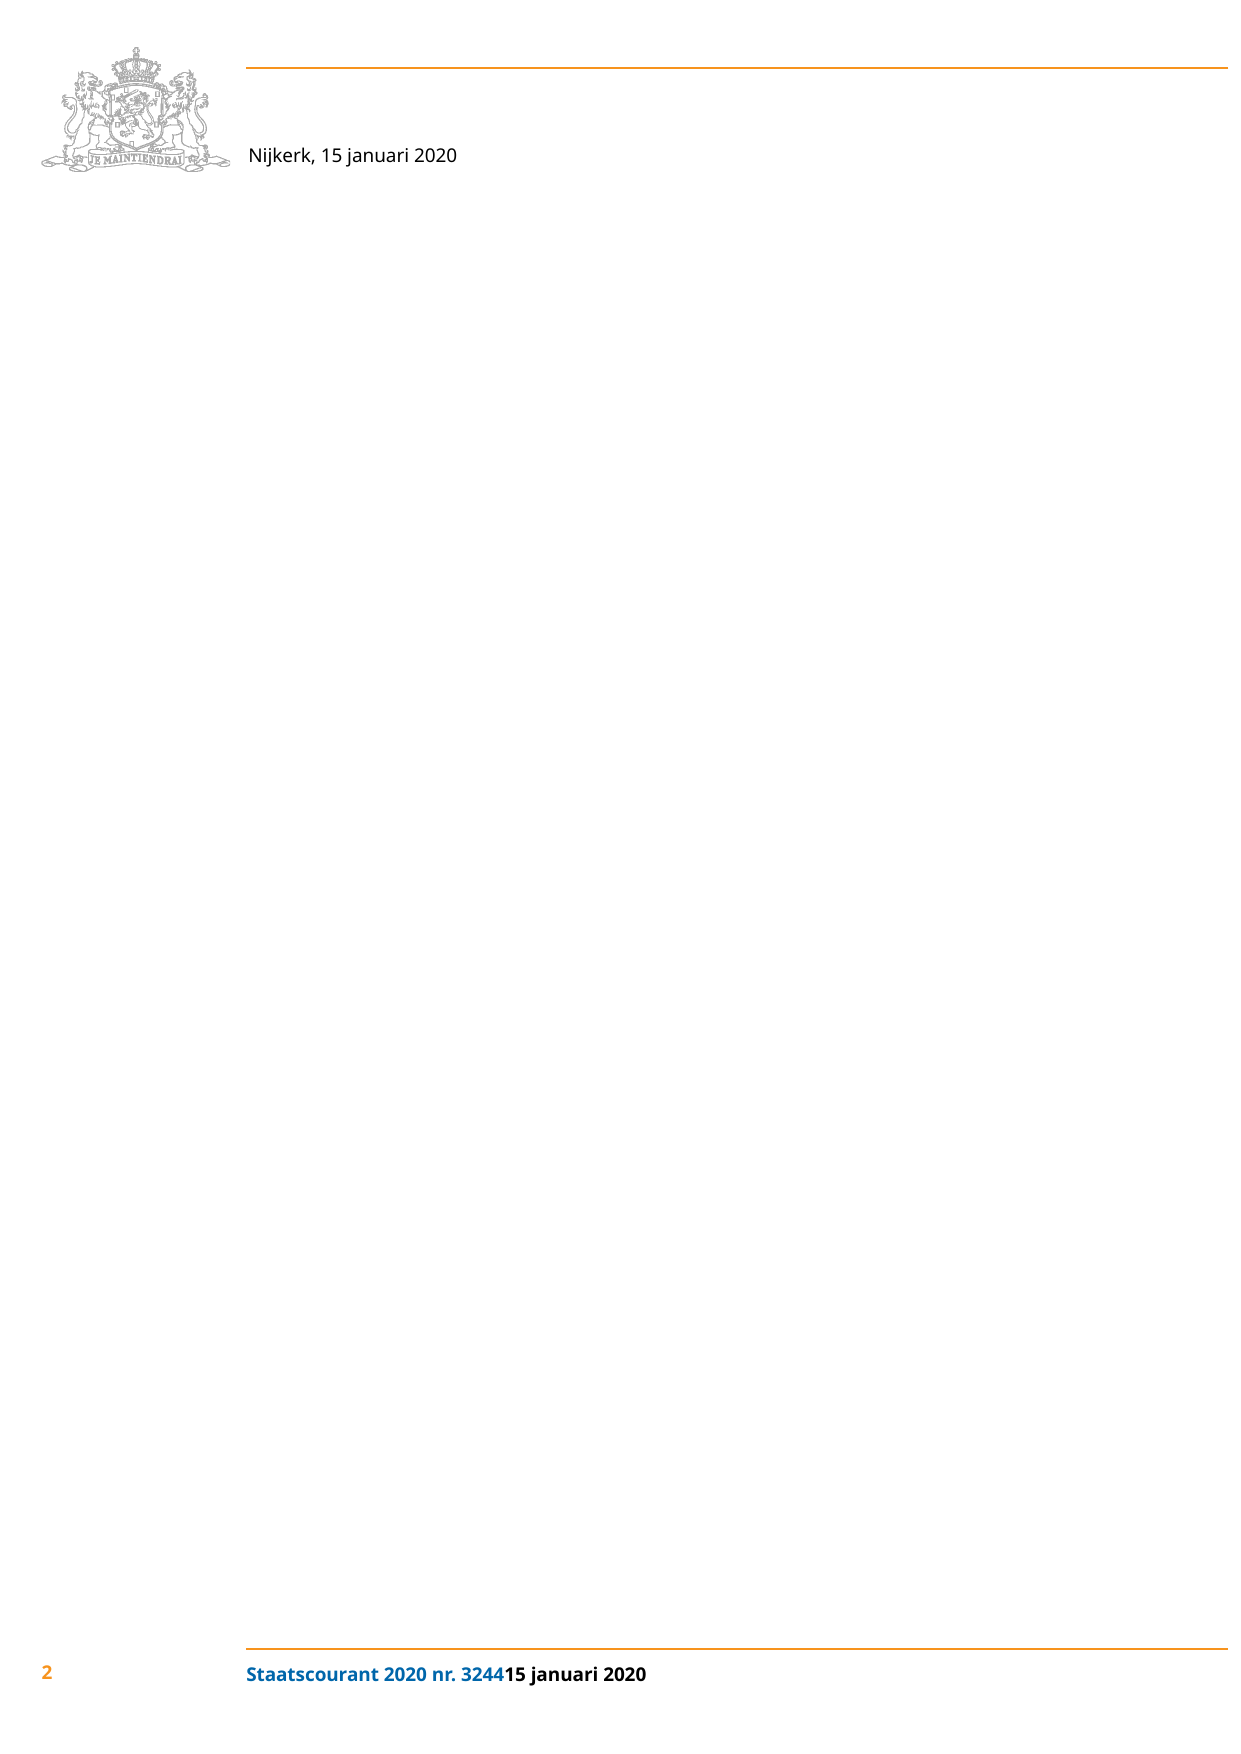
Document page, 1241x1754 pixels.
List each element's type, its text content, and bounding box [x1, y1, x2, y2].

picture [41, 47, 231, 172]
text Nijkerk, 15 januari 2020 [248, 143, 1152, 168]
